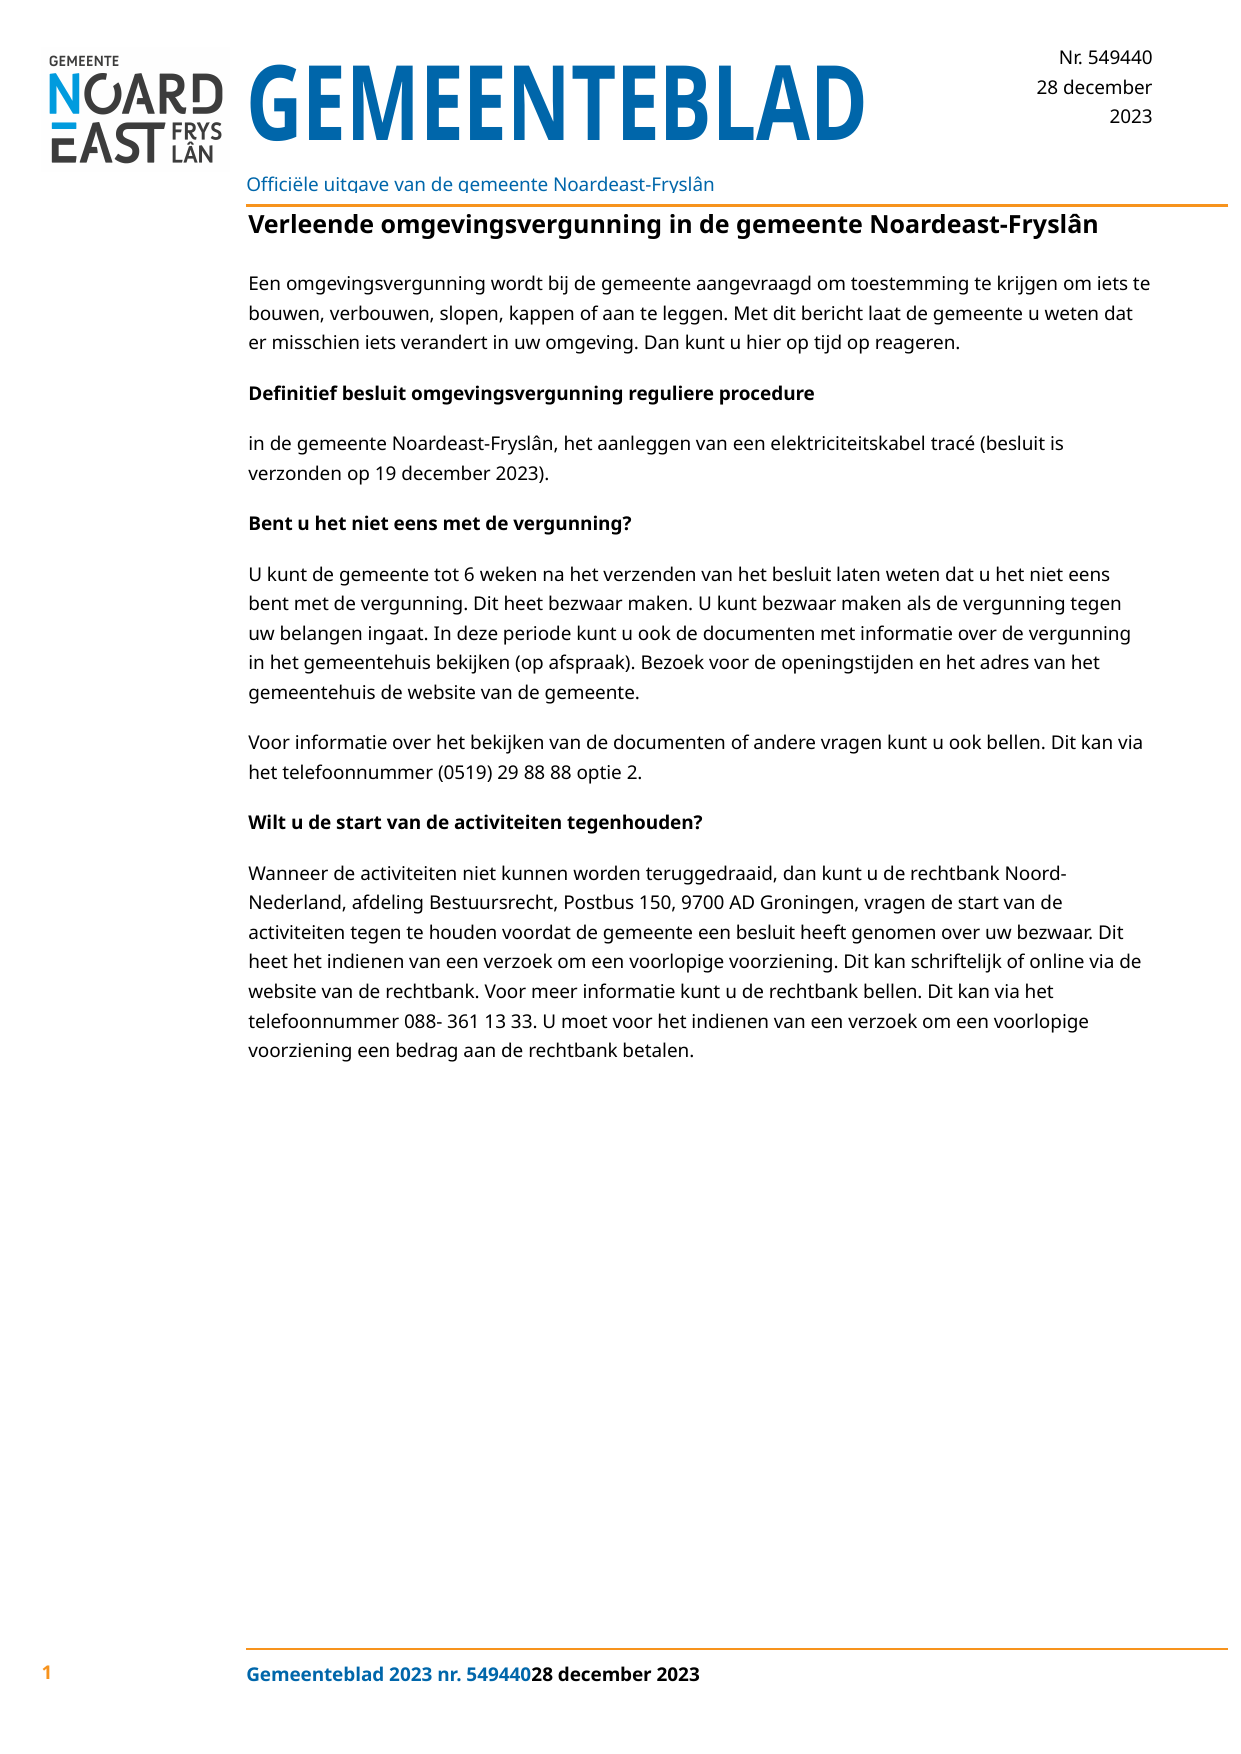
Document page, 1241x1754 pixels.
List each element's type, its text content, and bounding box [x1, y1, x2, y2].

text Bent u het niet eens met de vergunning? [248, 510, 1152, 536]
text in de gemeente Noardeast-Fryslân, het aanleggen van een elektriciteitskabel tracé (besluit is verzonden op 19 december 2023). [248, 430, 1152, 486]
text Een omgevingsvergunning wordt bij de gemeente aangevraagd om toestemming te krijgen om iets te bouwen, verbouwen, slopen, kappen of aan te leggen. Met dit bericht laat de gemeente u weten dat er misschien iets verandert in uw omgeving. Dan kunt u hier op tijd op reageren. [248, 270, 1152, 355]
text Voor informatie over het bekijken van de documenten of andere vragen kunt u ook bellen. Dit kan via het telefoonnummer (0519) 29 88 88 optie 2. [248, 729, 1152, 785]
text U kunt de gemeente tot 6 weken na het verzenden van het besluit laten weten dat u het niet eens bent met de vergunning. Dit heet bezwaar maken. U kunt bezwaar maken als de vergunning tegen uw belangen ingaat. In deze periode kunt u ook de documenten met informatie over de vergunning in het gemeentehuis bekijken (op afspraak). Bezoek voor de openingstijden en het adres van het gemeentehuis de website van de gemeente. [248, 561, 1152, 705]
text Wilt u de start van de activiteiten tegenhouden? [248, 809, 1152, 835]
text Verleende omgevingsvergunning in de gemeente Noardeast-Fryslân [248, 207, 1152, 241]
text Definitief besluit omgevingsvergunning reguliere procedure [248, 380, 1152, 406]
text Wanneer de activiteiten niet kunnen worden teruggedraaid, dan kunt u de rechtbank Noord-Nederland, afdeling Bestuursrecht, Postbus 150, 9700 AD Groningen, vragen de start van de activiteiten tegen te houden voordat de gemeente een besluit heeft genomen over uw bezwaar. Dit heet het indienen van een verzoek om een voorlopige voorziening. Dit kan schriftelijk of online via de website van de rechtbank. Voor meer informatie kunt u de rechtbank bellen. Dit kan via het telefoonnummer 088- 361 13 33. U moet voor het indienen van een verzoek om een voorlopige voorziening een bedrag aan de rechtbank betalen. [248, 860, 1152, 1063]
picture [41, 47, 231, 172]
